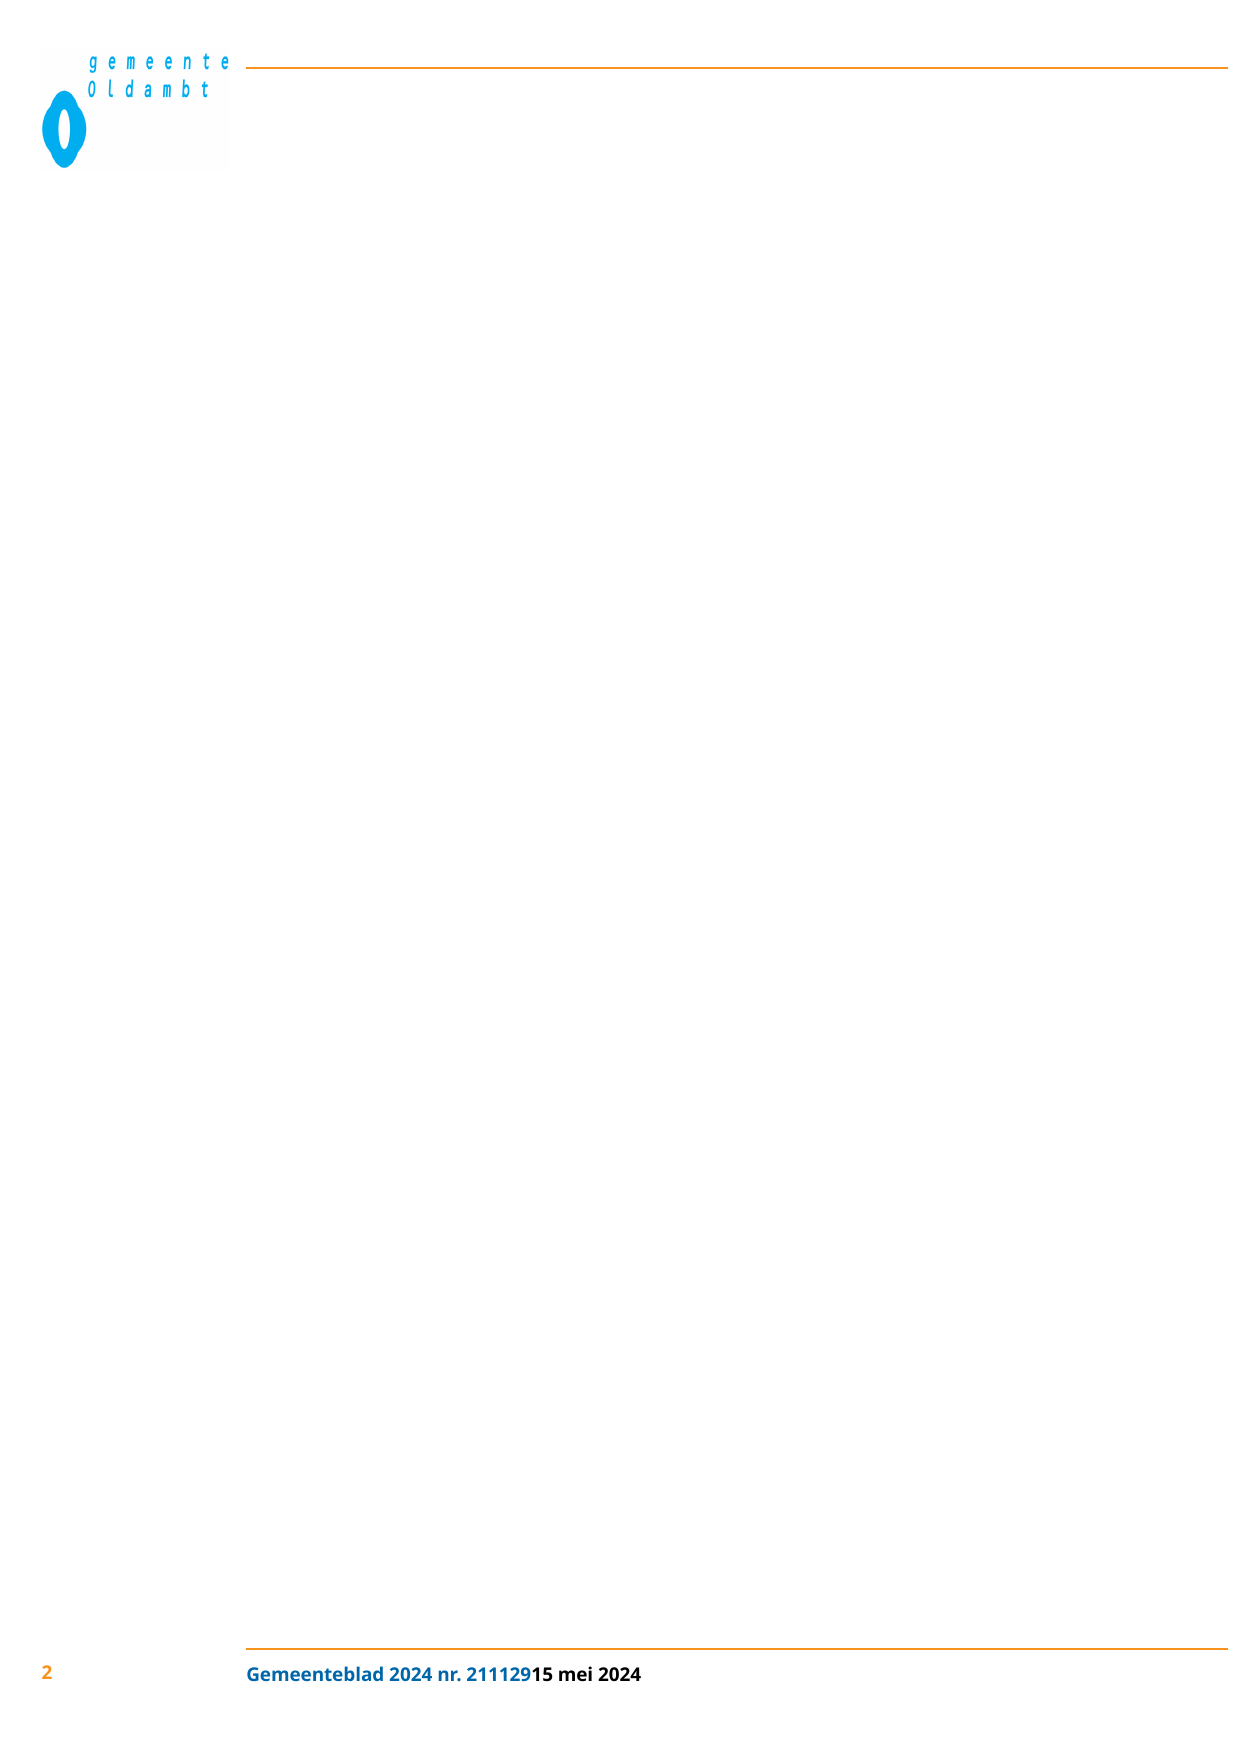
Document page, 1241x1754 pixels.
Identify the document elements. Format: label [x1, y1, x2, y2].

picture [41, 47, 231, 172]
